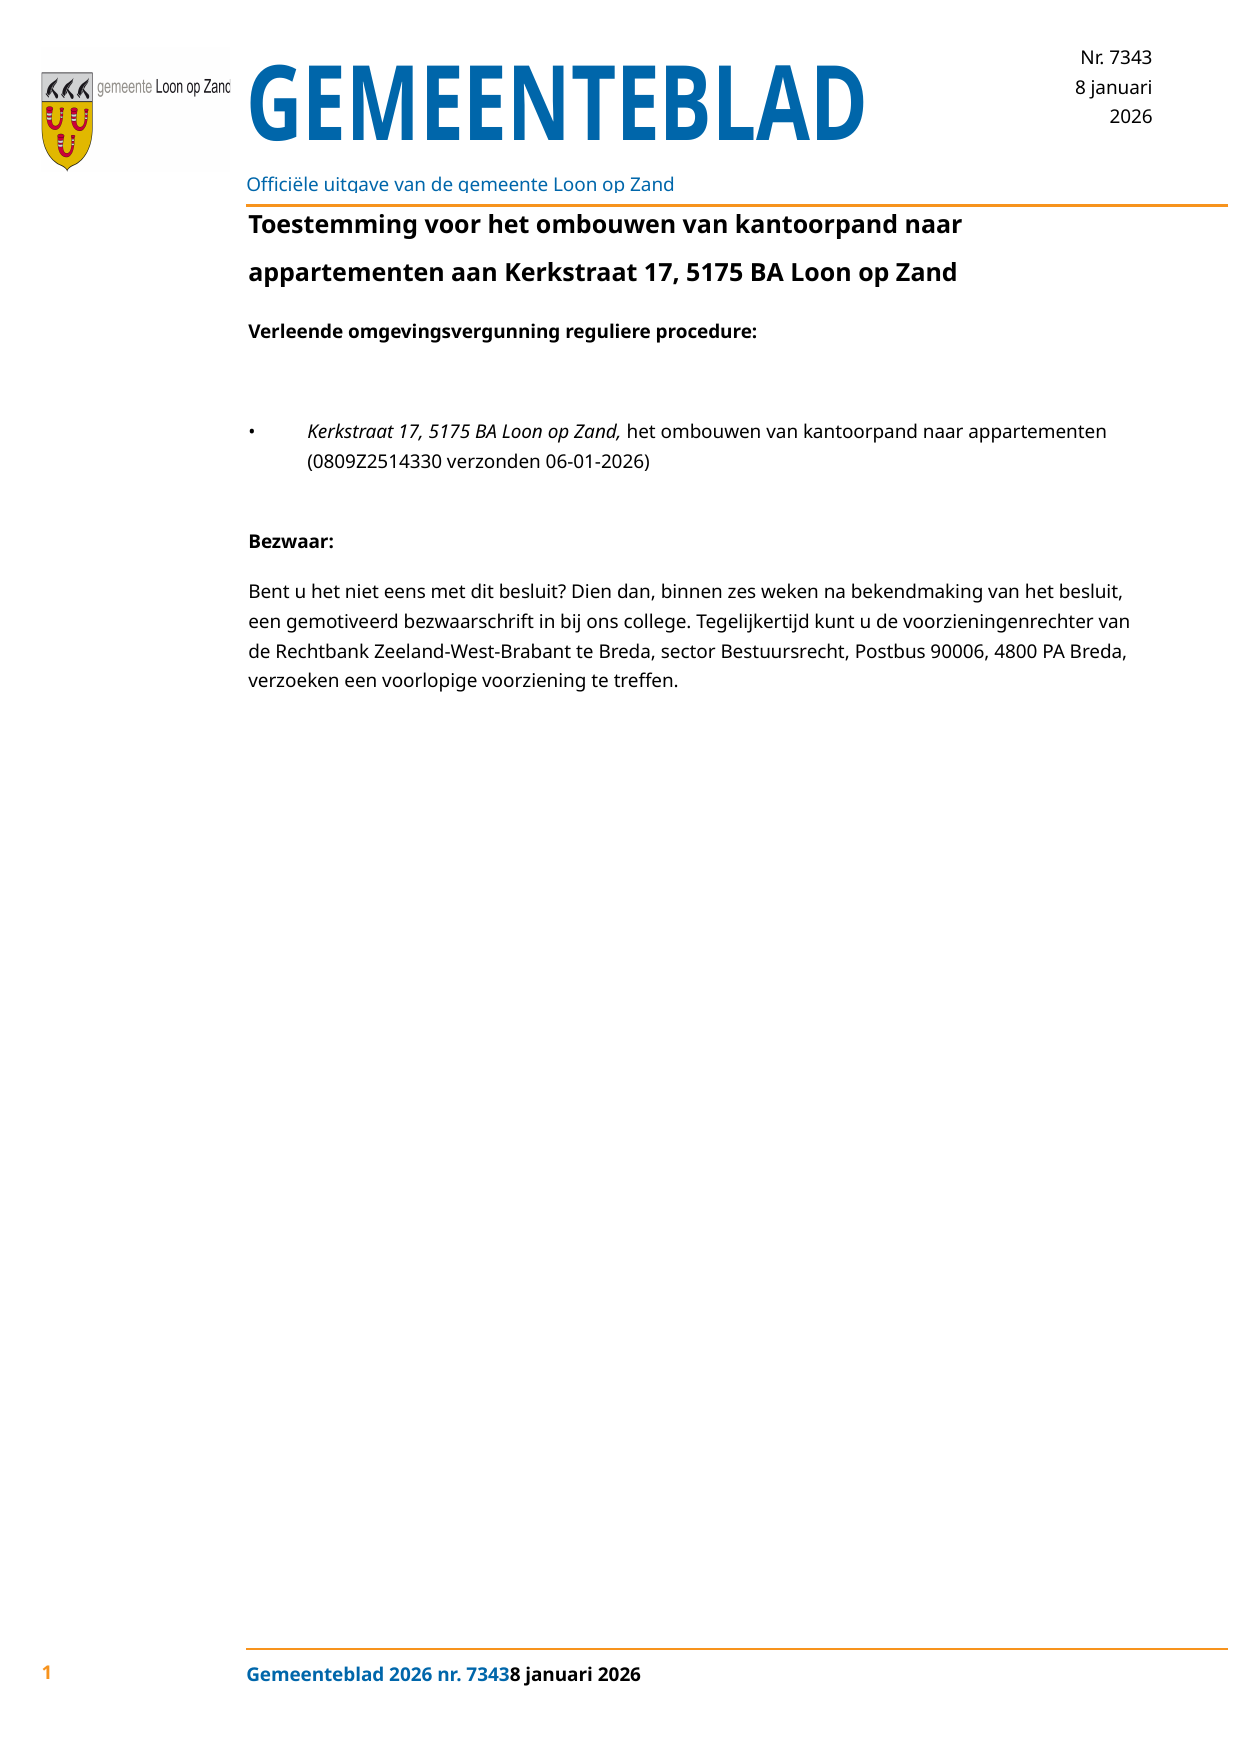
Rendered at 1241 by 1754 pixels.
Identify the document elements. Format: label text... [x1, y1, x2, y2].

text Bent u het niet eens met dit besluit? Dien dan, binnen zes weken na bekendmaking van het besluit, een gemotiveerd bezwaarschrift in bij ons college. Tegelijkertijd kunt u de voorzieningenrechter van de Rechtbank Zeeland-West-Brabant te Breda, sector Bestuursrecht, Postbus 90006, 4800 PA Breda, verzoeken een voorlopige voorziening te treffen. [248, 579, 1152, 693]
text Toestemming voor het ombouwen van kantoorpand naar appartementen aan Kerkstraat 17, 5175 BA Loon op Zand [248, 207, 1152, 288]
picture [41, 47, 231, 172]
list Kerkstraat 17, 5175 BA Loon op Zand, het ombouwen van kantoorpand naar appartementen (0809Z2514330 verzonden 06-01-2026) [248, 419, 1152, 474]
text Verleende omgevingsvergunning reguliere procedure: [248, 318, 1152, 344]
text Bezwaar: [248, 528, 1152, 554]
